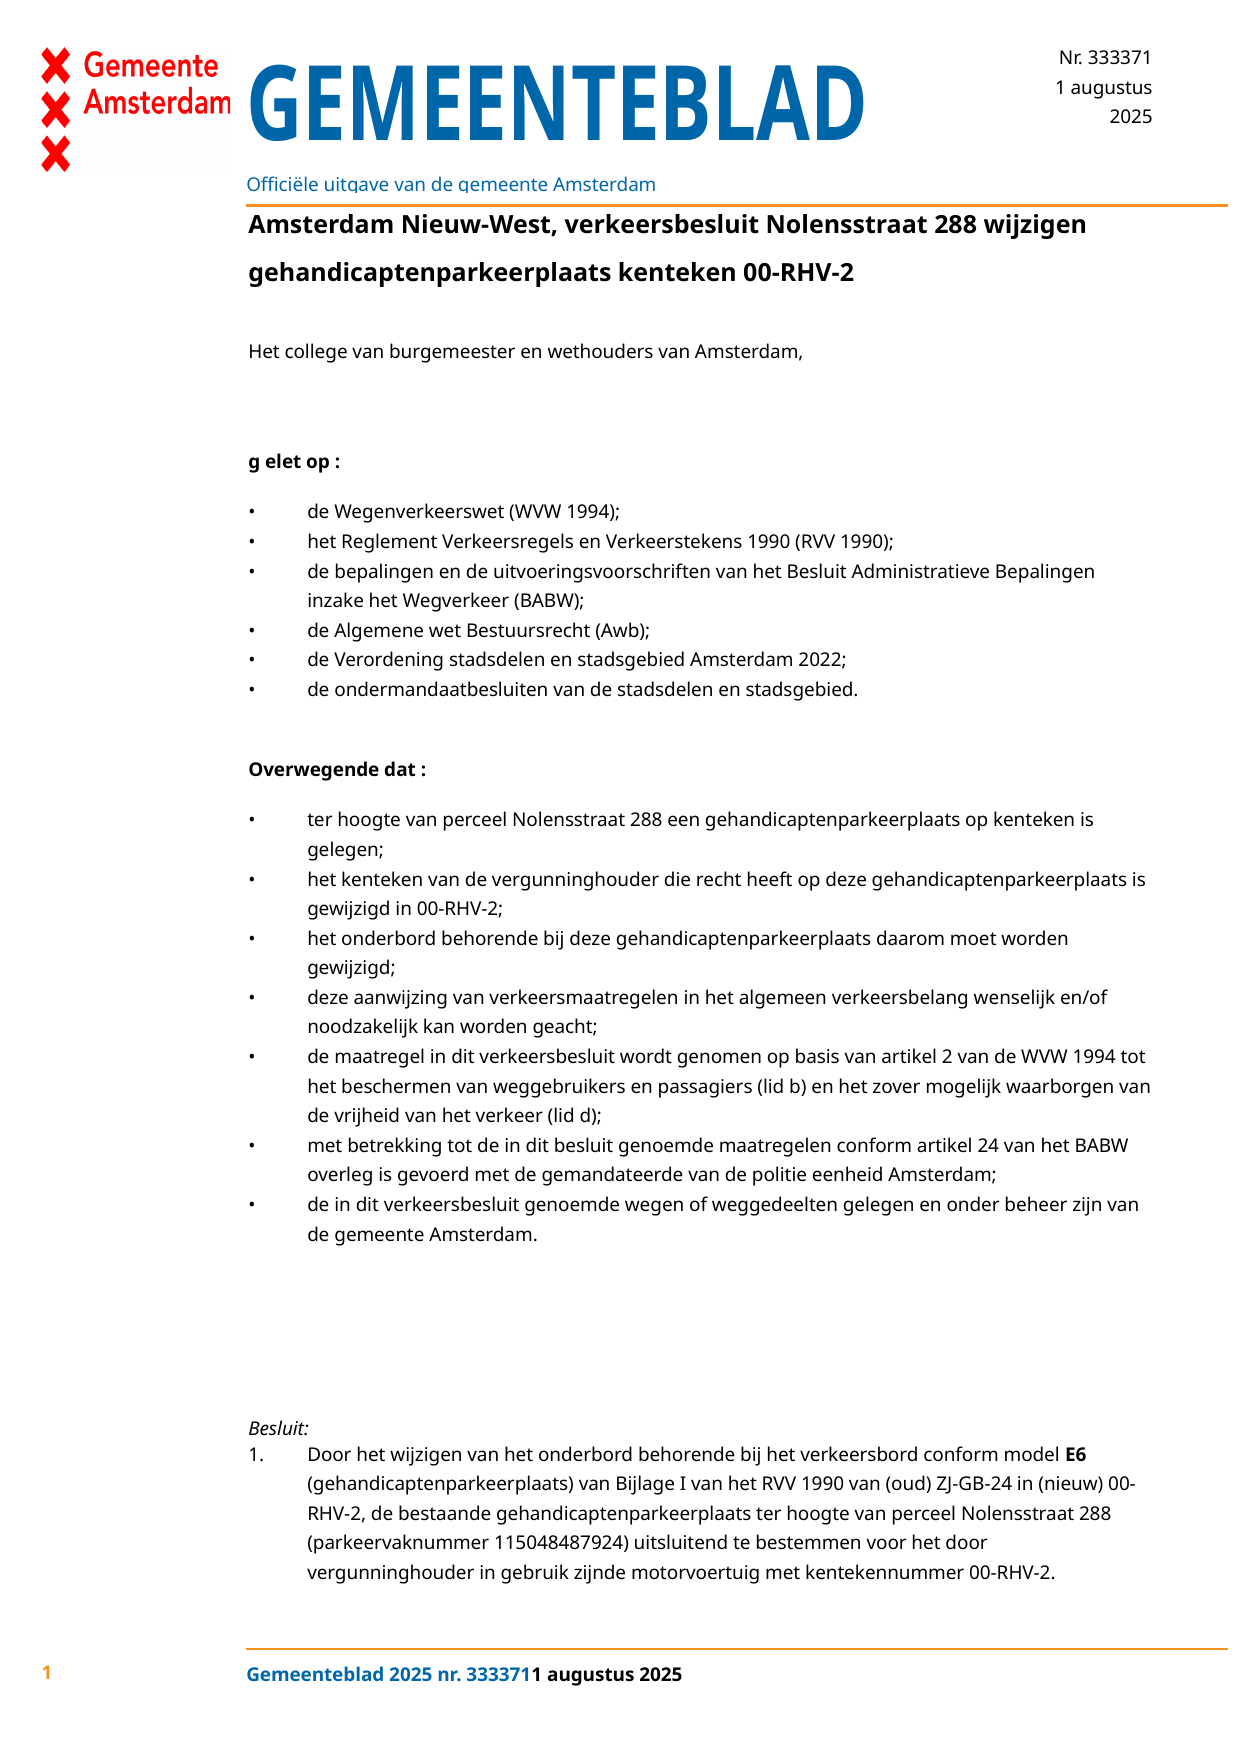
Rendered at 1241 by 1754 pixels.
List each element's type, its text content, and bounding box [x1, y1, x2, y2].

list het kenteken van de vergunninghouder die recht heeft op deze gehandicaptenparkeerplaats is gewijzigd in 00-RHV-2; [248, 866, 1152, 921]
list met betrekking tot de in dit besluit genoemde maatregelen conform artikel 24 van het BABW overleg is gevoerd met de gemandateerde van de politie eenheid Amsterdam; [248, 1132, 1152, 1187]
list de maatregel in dit verkeersbesluit wordt genomen op basis van artikel 2 van de WVW 1994 tot het beschermen van weggebruikers en passagiers (lid b) en het zover mogelijk waarborgen van de vrijheid van het verkeer (lid d); [248, 1043, 1152, 1128]
list de bepalingen en de uitvoeringsvoorschriften van het Besluit Administratieve Bepalingen inzake het Wegverkeer (BABW); [248, 558, 1152, 613]
text Overwegende dat : [248, 756, 1152, 782]
list deze aanwijzing van verkeersmaatregelen in het algemeen verkeersbelang wenselijk en/of noodzakelijk kan worden geacht; [248, 984, 1152, 1039]
list ter hoogte van perceel Nolensstraat 288 een gehandicaptenparkeerplaats op kenteken is gelegen; [248, 807, 1152, 862]
text Besluit: [248, 1415, 1152, 1441]
list de in dit verkeersbesluit genoemde wegen of weggedeelten gelegen en onder beheer zijn van de gemeente Amsterdam. [248, 1191, 1152, 1246]
text Het college van burgemeester en wethouders van Amsterdam, [248, 339, 1152, 364]
list het onderbord behorende bij deze gehandicaptenparkeerplaats daarom moet worden gewijzigd; [248, 925, 1152, 980]
picture [41, 47, 231, 172]
list de ondermandaatbesluiten van de stadsdelen en stadsgebied. [248, 676, 1152, 702]
list de Algemene wet Bestuursrecht (Awb); [248, 617, 1152, 643]
list de Verordening stadsdelen en stadsgebied Amsterdam 2022; [248, 647, 1152, 672]
list Door het wijzigen van het onderbord behorende bij het verkeersbord conform model E6 (gehandicaptenparkeerplaats) van Bijlage I van het RVV 1990 van (oud) ZJ-GB-24 in (nieuw) 00-RHV-2, de bestaande gehandicaptenparkeerplaats ter hoogte van perceel Nolensstraat 288 (parkeervaknummer 115048487924) uitsluitend te bestemmen voor het door vergunninghouder in gebruik zijnde motorvoertuig met kentekennummer 00-RHV-2. [248, 1441, 1152, 1585]
list het Reglement Verkeersregels en Verkeerstekens 1990 (RVV 1990); [248, 528, 1152, 554]
text g elet op : [248, 448, 1152, 474]
list de Wegenverkeerswet (WVW 1994); [248, 499, 1152, 524]
text Amsterdam Nieuw-West, verkeersbesluit Nolensstraat 288 wijzigen gehandicaptenparkeerplaats kenteken 00-RHV-2 [248, 207, 1152, 288]
